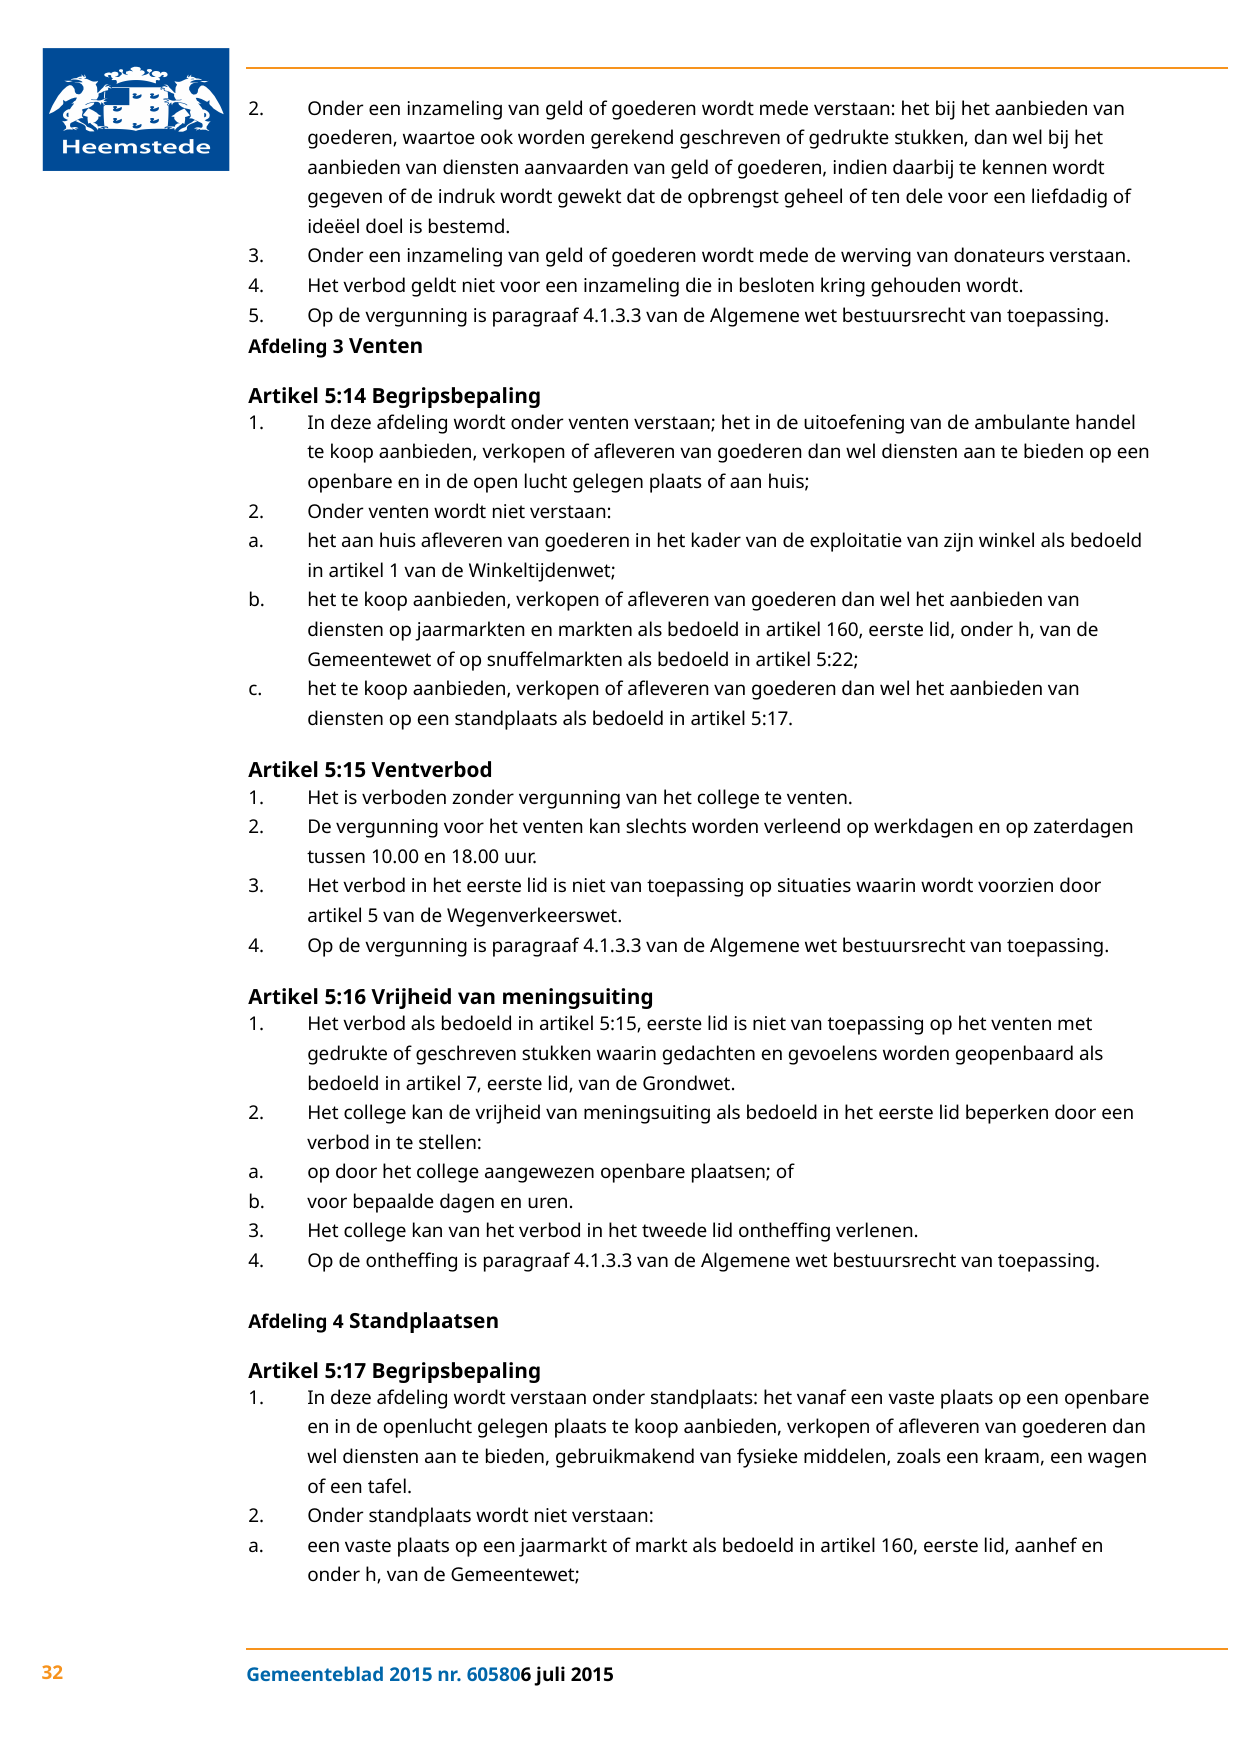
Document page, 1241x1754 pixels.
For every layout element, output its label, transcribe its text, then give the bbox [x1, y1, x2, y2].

list Het college kan de vrijheid van meningsuiting als bedoeld in het eerste lid beperken door een verbod in te stellen: [248, 1099, 1152, 1155]
list Het verbod geldt niet voor een inzameling die in besloten kring gehouden wordt. [248, 272, 1152, 298]
list Op de vergunning is paragraaf 4.1.3.3 van de Algemene wet bestuursrecht van toepassing. [248, 302, 1152, 328]
list In deze afdeling wordt verstaan onder standplaats: het vanaf een vaste plaats op een openbare en in de openlucht gelegen plaats te koop aanbieden, verkopen of afleveren van goederen dan wel diensten aan te bieden, gebruikmakend van fysieke middelen, zoals een kraam, een wagen of een tafel. [248, 1384, 1152, 1499]
list In deze afdeling wordt onder venten verstaan; het in de uitoefening van de ambulante handel te koop aanbieden, verkopen of afleveren van goederen dan wel diensten aan te bieden op een openbare en in de open lucht gelegen plaats of aan huis; [248, 409, 1152, 494]
list Het is verboden zonder vergunning van het college te venten. [248, 784, 1152, 809]
list het aan huis afleveren van goederen in het kader van de exploitatie van zijn winkel als bedoeld in artikel 1 van de Winkeltijdenwet; [248, 527, 1152, 583]
list Onder een inzameling van geld of goederen wordt mede verstaan: het bij het aanbieden van goederen, waartoe ook worden gerekend geschreven of gedrukte stukken, dan wel bij het aanbieden van diensten aanvaarden van geld of goederen, indien daarbij te kennen wordt gegeven of de indruk wordt gewekt dat de opbrengst geheel of ten dele voor een liefdadig of ideëel doel is bestemd. [248, 95, 1152, 239]
list Het college kan van het verbod in het tweede lid ontheffing verlenen. [248, 1218, 1152, 1243]
text Artikel 5:14 Begripsbepaling [248, 381, 1152, 409]
picture [41, 47, 231, 172]
list het te koop aanbieden, verkopen of afleveren van goederen dan wel het aanbieden van diensten op jaarmarkten en markten als bedoeld in artikel 160, eerste lid, onder h, van de Gemeentewet of op snuffelmarkten als bedoeld in artikel 5:22; [248, 587, 1152, 672]
list op door het college aangewezen openbare plaatsen; of [248, 1158, 1152, 1184]
text Artikel 5:17 Begripsbepaling [248, 1356, 1152, 1384]
list De vergunning voor het venten kan slechts worden verleend op werkdagen en op zaterdagen tussen 10.00 en 18.00 uur. [248, 813, 1152, 869]
list Onder een inzameling van geld of goederen wordt mede de werving van donateurs verstaan. [248, 243, 1152, 268]
list Onder standplaats wordt niet verstaan: [248, 1502, 1152, 1528]
list een vaste plaats op een jaarmarkt of markt als bedoeld in artikel 160, eerste lid, aanhef en onder h, van de Gemeentewet; [248, 1532, 1152, 1587]
list voor bepaalde dagen en uren. [248, 1188, 1152, 1214]
text Artikel 5:16 Vrijheid van meningsuiting [248, 982, 1152, 1011]
list Op de ontheffing is paragraaf 4.1.3.3 van de Algemene wet bestuursrecht van toepassing. [248, 1247, 1152, 1273]
list het te koop aanbieden, verkopen of afleveren van goederen dan wel het aanbieden van diensten op een standplaats als bedoeld in artikel 5:17. [248, 675, 1152, 731]
list Op de vergunning is paragraaf 4.1.3.3 van de Algemene wet bestuursrecht van toepassing. [248, 932, 1152, 957]
list Onder venten wordt niet verstaan: [248, 498, 1152, 524]
text Afdeling 3 Venten [248, 331, 1152, 360]
text Artikel 5:15 Ventverbod [248, 755, 1152, 784]
list Het verbod als bedoeld in artikel 5:15, eerste lid is niet van toepassing op het venten met gedrukte of geschreven stukken waarin gedachten en gevoelens worden geopenbaard als bedoeld in artikel 7, eerste lid, van de Grondwet. [248, 1011, 1152, 1096]
text Afdeling 4 Standplaatsen [248, 1306, 1152, 1335]
list Het verbod in het eerste lid is niet van toepassing op situaties waarin wordt voorzien door artikel 5 van de Wegenverkeerswet. [248, 873, 1152, 928]
